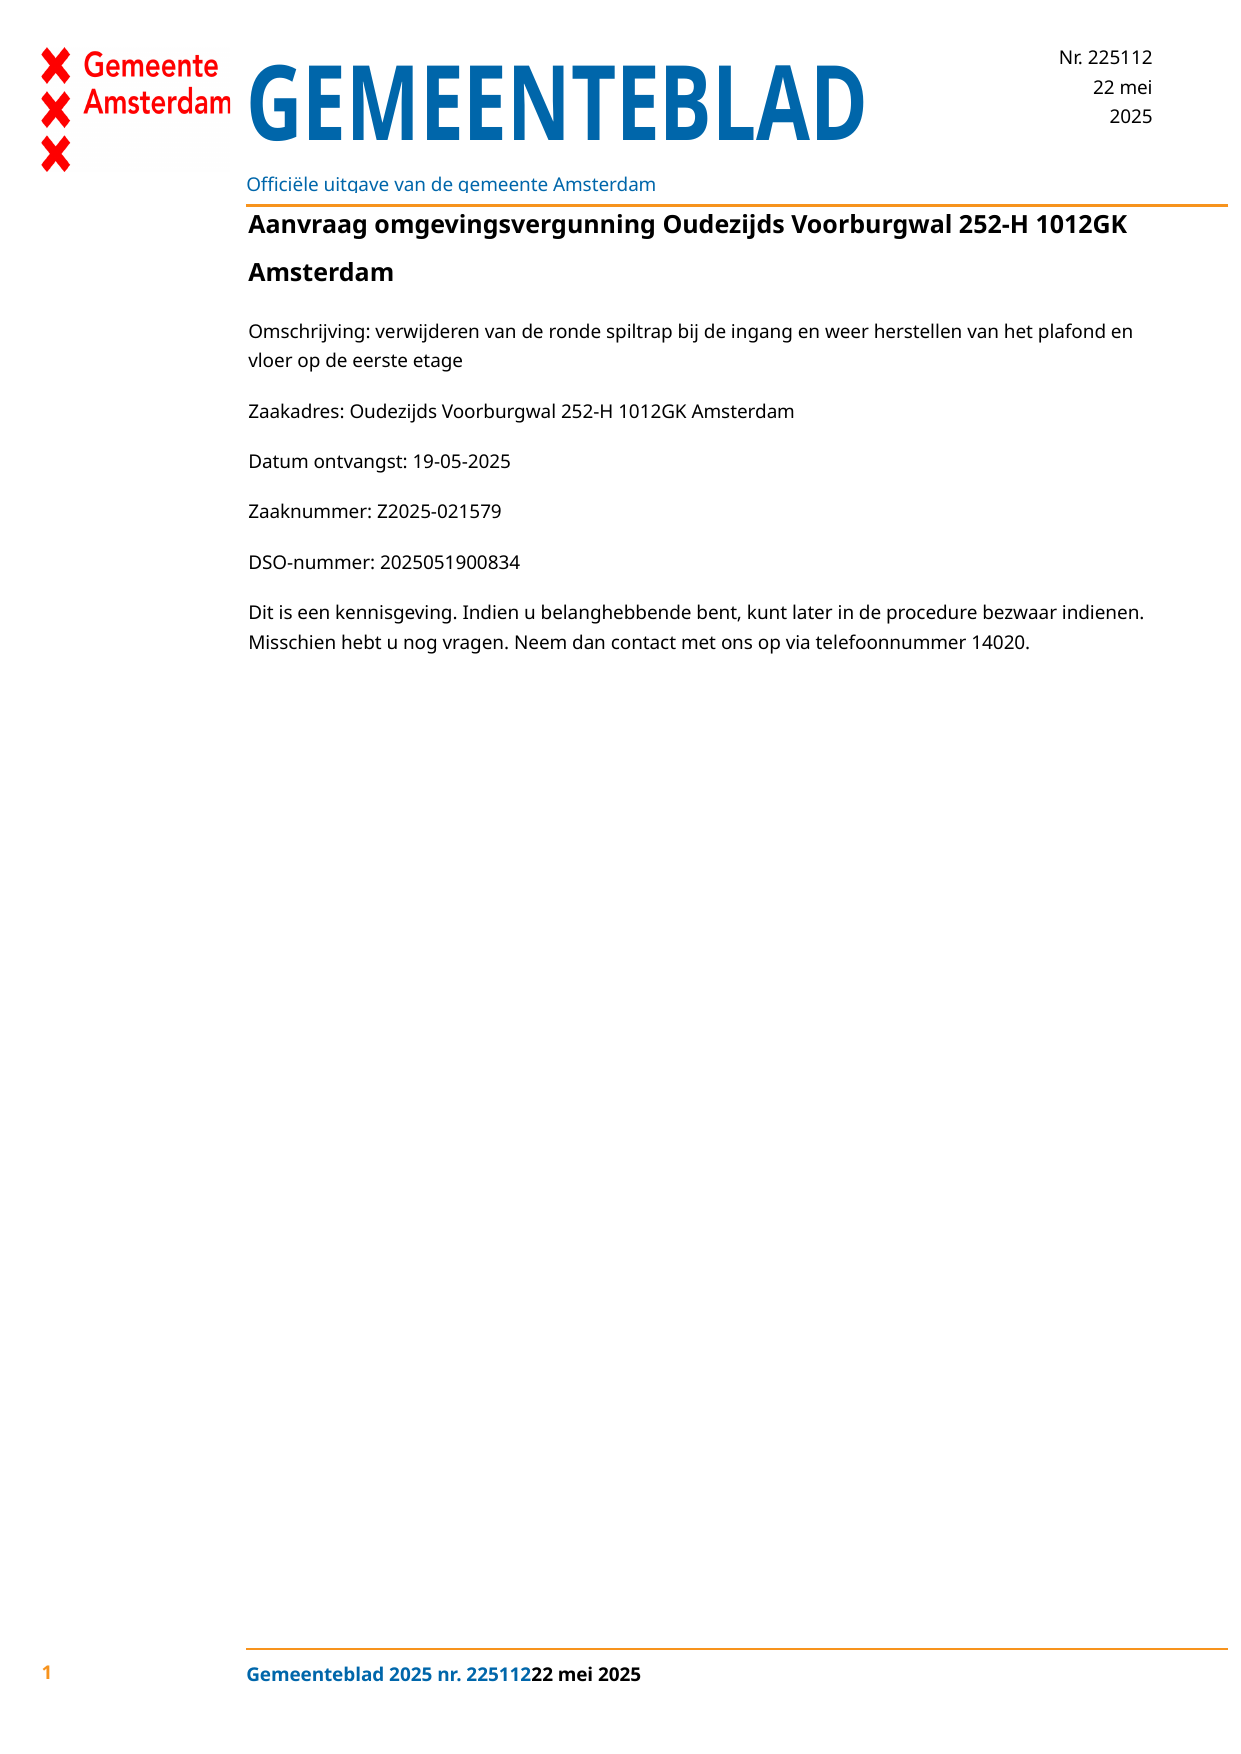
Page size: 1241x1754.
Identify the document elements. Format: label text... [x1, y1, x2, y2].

text Aanvraag omgevingsvergunning Oudezijds Voorburgwal 252-H 1012GK Amsterdam [248, 207, 1152, 288]
text Datum ontvangst: 19-05-2025 [248, 448, 1152, 474]
text DSO-nummer: 2025051900834 [248, 549, 1152, 575]
picture [41, 47, 231, 172]
text Dit is een kennisgeving. Indien u belanghebbende bent, kunt later in de procedure bezwaar indienen. Misschien hebt u nog vragen. Neem dan contact met ons op via telefoonnummer 14020. [248, 599, 1152, 655]
text Omschrijving: verwijderen van de ronde spiltrap bij de ingang en weer herstellen van het plafond en vloer op de eerste etage [248, 318, 1152, 373]
text Zaakadres: Oudezijds Voorburgwal 252-H 1012GK Amsterdam [248, 398, 1152, 424]
text Zaaknummer: Z2025-021579 [248, 499, 1152, 524]
